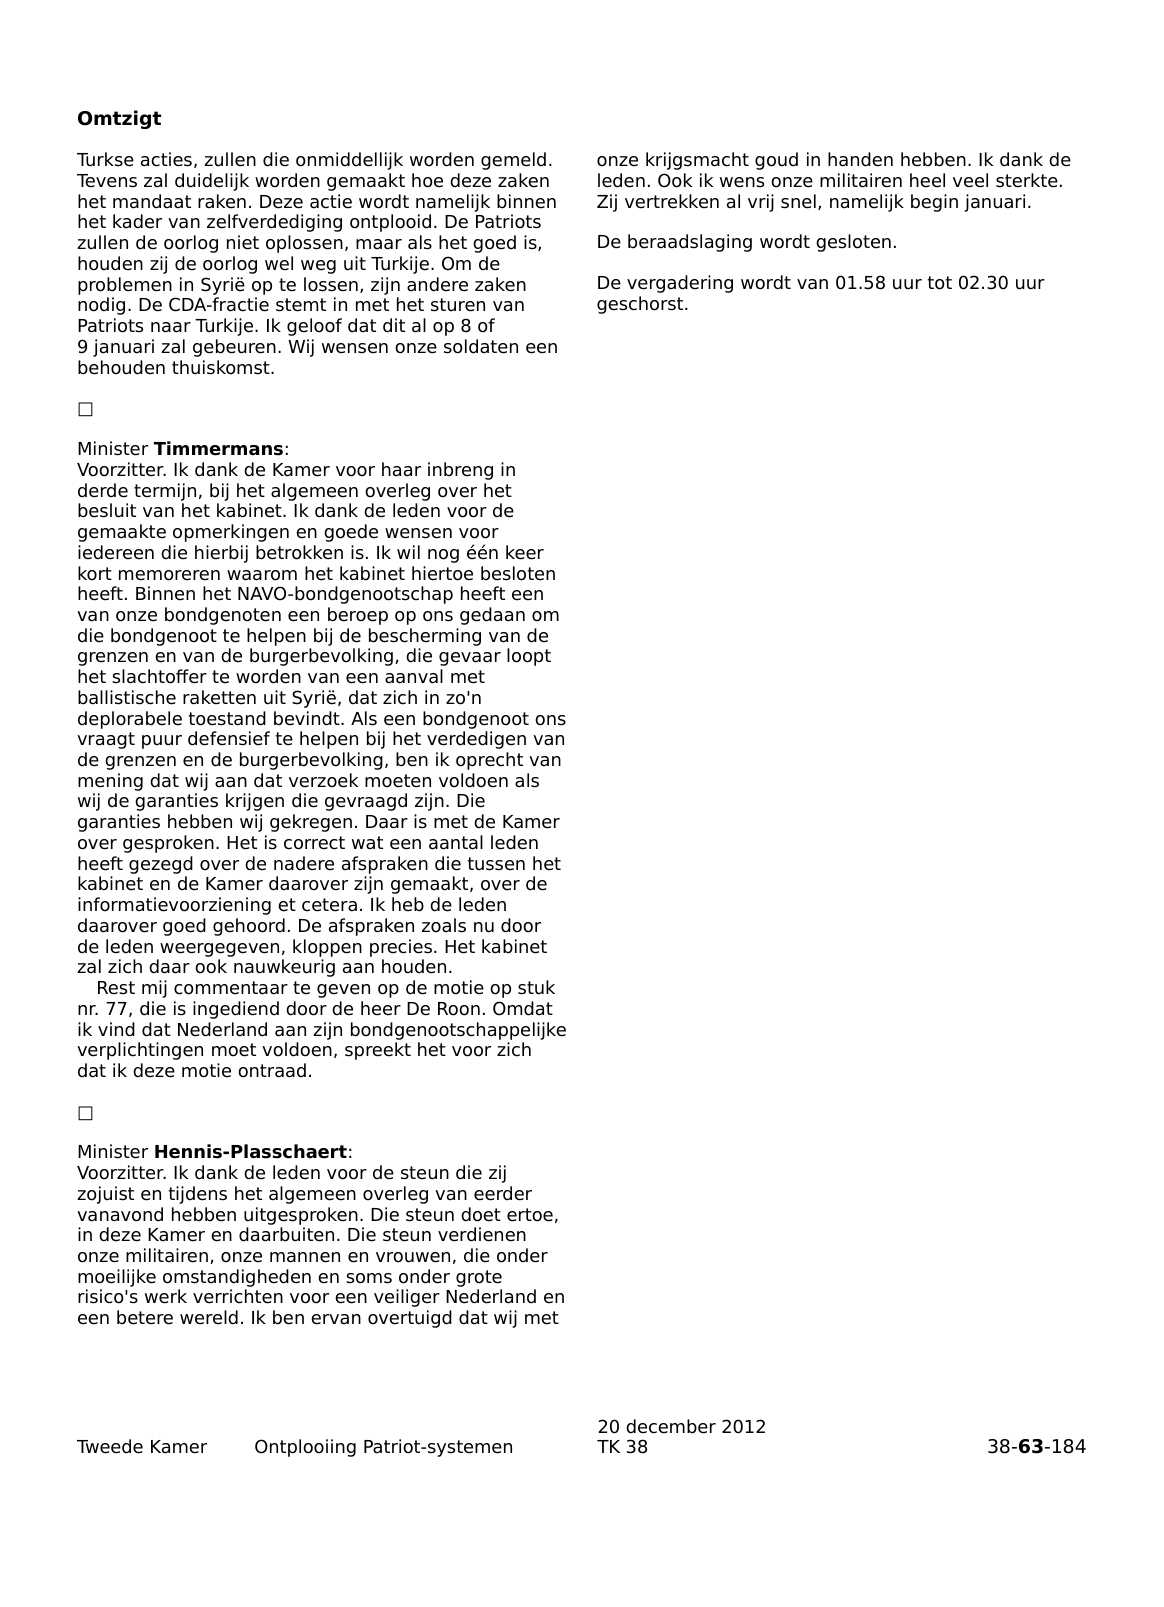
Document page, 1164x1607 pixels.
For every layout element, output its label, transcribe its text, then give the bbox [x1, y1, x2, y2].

text Voorzitter. Ik dank de leden voor de steun die zij zojuist en tijdens het algemeen overleg van eerder vanavond hebben uitgesproken. Die steun doet ertoe, in deze Kamer en daarbuiten. Die steun verdienen onze militairen, onze mannen en vrouwen, die onder moeilijke omstandigheden en soms onder grote risico's werk verrichten voor een veiliger Nederland en een betere wereld. Ik ben ervan overtuigd dat wij met [77, 1163, 567, 1329]
text Minister Timmermans: [77, 439, 567, 460]
text De vergadering wordt van 01.58 uur tot 02.30 uur geschorst. [596, 273, 1087, 314]
text Voorzitter. Ik dank de Kamer voor haar inbreng in derde termijn, bij het algemeen overleg over het besluit van het kabinet. Ik dank de leden voor de gemaakte opmerkingen en goede wensen voor iedereen die hierbij betrokken is. Ik wil nog één keer kort memoreren waarom het kabinet hiertoe besloten heeft. Binnen het NAVO-bondgenootschap heeft een van onze bondgenoten een beroep op ons gedaan om die bondgenoot te helpen bij de bescherming van de grenzen en van de burgerbevolking, die gevaar loopt het slachtoffer te worden van een aanval met ballistische raketten uit Syrië, dat zich in zo'n deplorabele toestand bevindt. Als een bondgenoot ons vraagt puur defensief te helpen bij het verdedigen van de grenzen en de burgerbevolking, ben ik oprecht van mening dat wij aan dat verzoek moeten voldoen als wij de garanties krijgen die gevraagd zijn. Die garanties hebben wij gekregen. Daar is met de Kamer over gesproken. Het is correct wat een aantal leden heeft gezegd over de nadere afspraken die tussen het kabinet en de Kamer daarover zijn gemaakt, over de informatievoorziening et cetera. Ik heb de leden daarover goed gehoord. De afspraken zoals nu door de leden weergegeven, kloppen precies. Het kabinet zal zich daar ook nauwkeurig aan houden. [77, 460, 567, 978]
text □ [77, 398, 567, 419]
text De beraadslaging wordt gesloten. [596, 232, 1087, 253]
text □ [77, 1102, 567, 1122]
text onze krijgsmacht goud in handen hebben. Ik dank de leden. Ook ik wens onze militairen heel veel sterkte. Zij vertrekken al vrij snel, namelijk begin januari. [596, 150, 1087, 212]
text Minister Hennis-Plasschaert: [77, 1142, 567, 1163]
text Rest mij commentaar te geven op de motie op stuk nr. 77, die is ingediend door de heer De Roon. Omdat ik vind dat Nederland aan zijn bondgenootschappelijke verplichtingen moet voldoen, spreekt het voor zich dat ik deze motie ontraad. [77, 978, 567, 1082]
text Turkse acties, zullen die onmiddellijk worden gemeld. Tevens zal duidelijk worden gemaakt hoe deze zaken het mandaat raken. Deze actie wordt namelijk binnen het kader van zelfverdediging ontplooid. De Patriots zullen de oorlog niet oplossen, maar als het goed is, houden zij de oorlog wel weg uit Turkije. Om de problemen in Syrië op te lossen, zijn andere zaken nodig. De CDA-fractie stemt in met het sturen van Patriots naar Turkije. Ik geloof dat dit al op 8 of 9 januari zal gebeuren. Wij wensen onze soldaten een behouden thuiskomst. [77, 150, 567, 378]
